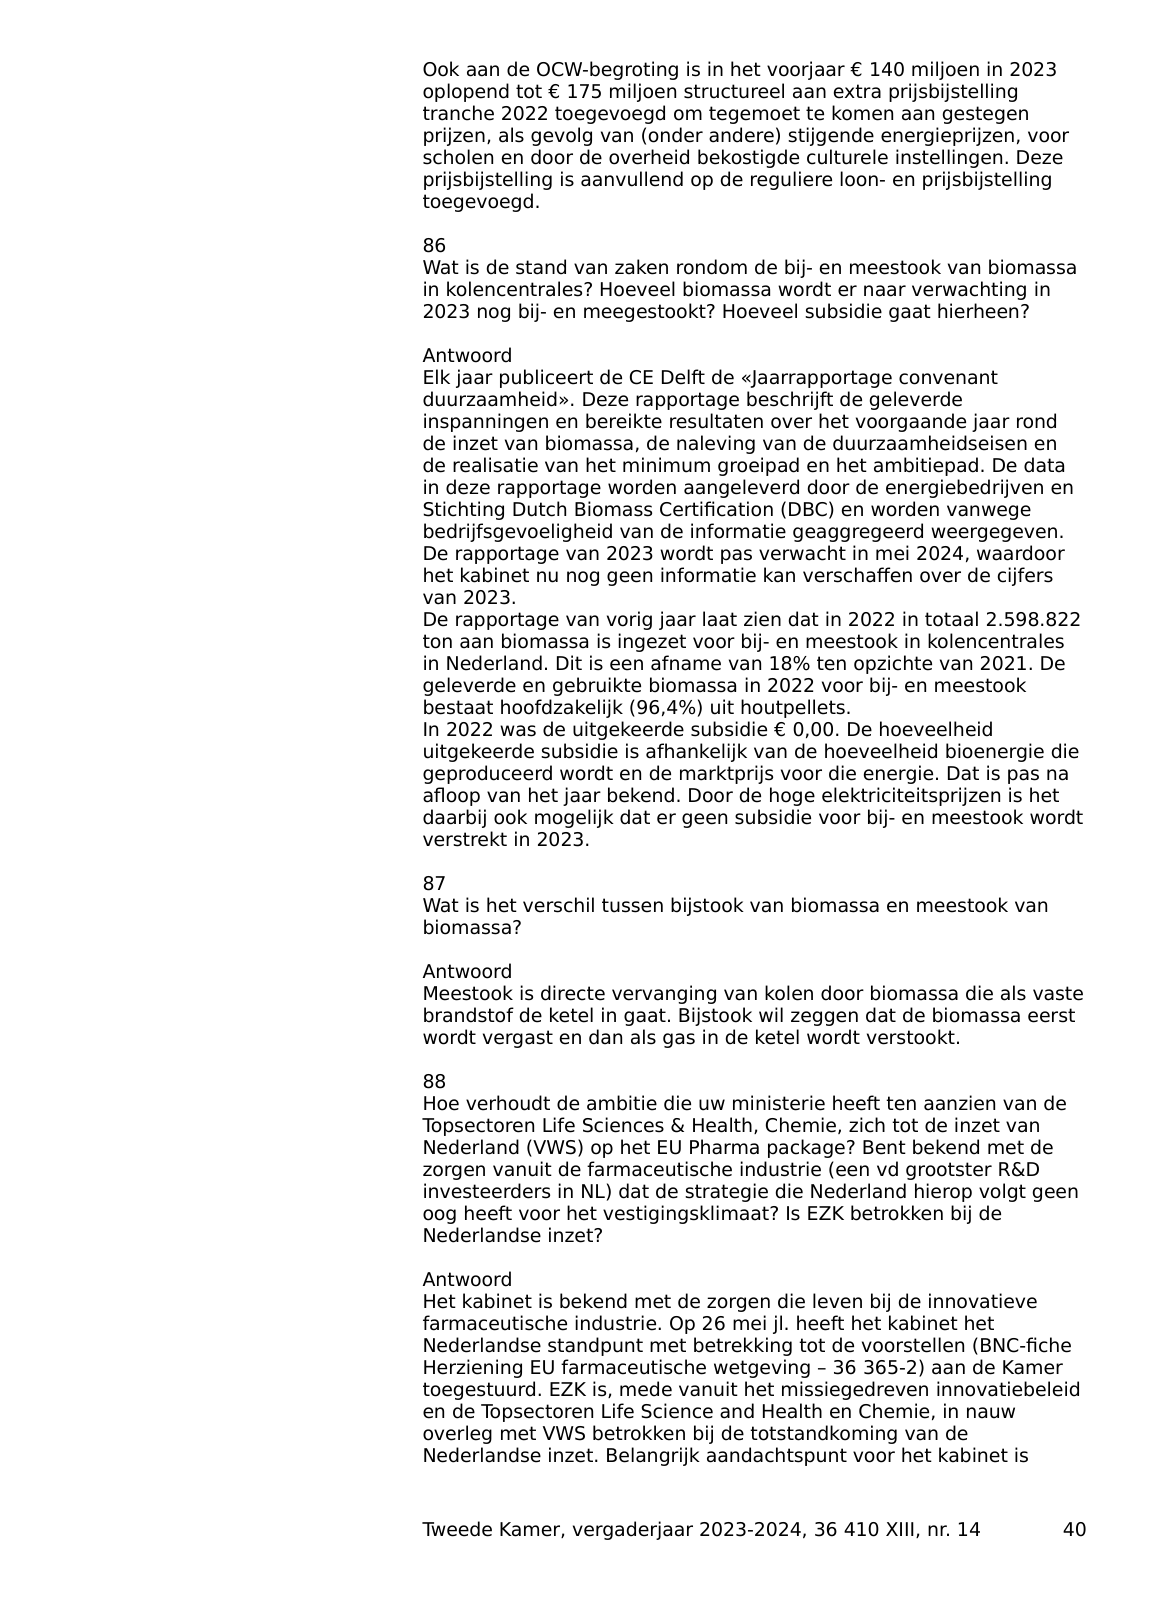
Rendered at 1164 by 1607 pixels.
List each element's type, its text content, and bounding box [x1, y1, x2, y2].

text Wat is het verschil tussen bijstook van biomassa en meestook van biomassa? [422, 895, 1087, 939]
text Ook aan de OCW-begroting is in het voorjaar € 140 miljoen in 2023 oplopend tot € 175 miljoen structureel aan extra prijsbijstelling tranche 2022 toegevoegd om tegemoet te komen aan gestegen prijzen, als gevolg van (onder andere) stijgende energieprijzen, voor scholen en door de overheid bekostigde culturele instellingen. Deze prijsbijstelling is aanvullend op de reguliere loon- en prijsbijstelling toegevoegd. [422, 59, 1087, 213]
text Hoe verhoudt de ambitie die uw ministerie heeft ten aanzien van de Topsectoren Life Sciences & Health, Chemie, zich tot de inzet van Nederland (VWS) op het EU Pharma package? Bent bekend met de zorgen vanuit de farmaceutische industrie (een vd grootster R&D investeerders in NL) dat de strategie die Nederland hierop volgt geen oog heeft voor het vestigingsklimaat? Is EZK betrokken bij de Nederlandse inzet? [422, 1093, 1087, 1247]
text 88 [422, 1071, 1087, 1093]
text Het kabinet is bekend met de zorgen die leven bij de innovatieve farmaceutische industrie. Op 26 mei jl. heeft het kabinet het Nederlandse standpunt met betrekking tot de voorstellen (BNC-fiche Herziening EU farmaceutische wetgeving – 36 365-2) aan de Kamer toegestuurd. EZK is, mede vanuit het missiegedreven innovatiebeleid en de Topsectoren Life Science and Health en Chemie, in nauw overleg met VWS betrokken bij de totstandkoming van de Nederlandse inzet. Belangrijk aandachtspunt voor het kabinet is [422, 1291, 1087, 1467]
text De rapportage van vorig jaar laat zien dat in 2022 in totaal 2.598.822 ton aan biomassa is ingezet voor bij- en meestook in kolencentrales in Nederland. Dit is een afname van 18% ten opzichte van 2021. De geleverde en gebruikte biomassa in 2022 voor bij- en meestook bestaat hoofdzakelijk (96,4%) uit houtpellets. [422, 609, 1087, 719]
text 86 [422, 235, 1087, 257]
text Antwoord [422, 1269, 1087, 1291]
text Elk jaar publiceert de CE Delft de «Jaarrapportage convenant duurzaamheid». Deze rapportage beschrijft de geleverde inspanningen en bereikte resultaten over het voorgaande jaar rond de inzet van biomassa, de naleving van de duurzaamheidseisen en de realisatie van het minimum groeipad en het ambitiepad. De data in deze rapportage worden aangeleverd door de energiebedrijven en Stichting Dutch Biomass Certification (DBC) en worden vanwege bedrijfsgevoeligheid van de informatie geaggregeerd weergegeven. De rapportage van 2023 wordt pas verwacht in mei 2024, waardoor het kabinet nu nog geen informatie kan verschaffen over de cijfers van 2023. [422, 367, 1087, 609]
text 87 [422, 873, 1087, 895]
text Antwoord [422, 345, 1087, 367]
text Meestook is directe vervanging van kolen door biomassa die als vaste brandstof de ketel in gaat. Bijstook wil zeggen dat de biomassa eerst wordt vergast en dan als gas in de ketel wordt verstookt. [422, 983, 1087, 1049]
text Wat is de stand van zaken rondom de bij- en meestook van biomassa in kolencentrales? Hoeveel biomassa wordt er naar verwachting in 2023 nog bij- en meegestookt? Hoeveel subsidie gaat hierheen? [422, 257, 1087, 323]
text In 2022 was de uitgekeerde subsidie € 0,00. De hoeveelheid uitgekeerde subsidie is afhankelijk van de hoeveelheid bioenergie die geproduceerd wordt en de marktprijs voor die energie. Dat is pas na afloop van het jaar bekend. Door de hoge elektriciteitsprijzen is het daarbij ook mogelijk dat er geen subsidie voor bij- en meestook wordt verstrekt in 2023. [422, 719, 1087, 851]
text Antwoord [422, 961, 1087, 983]
